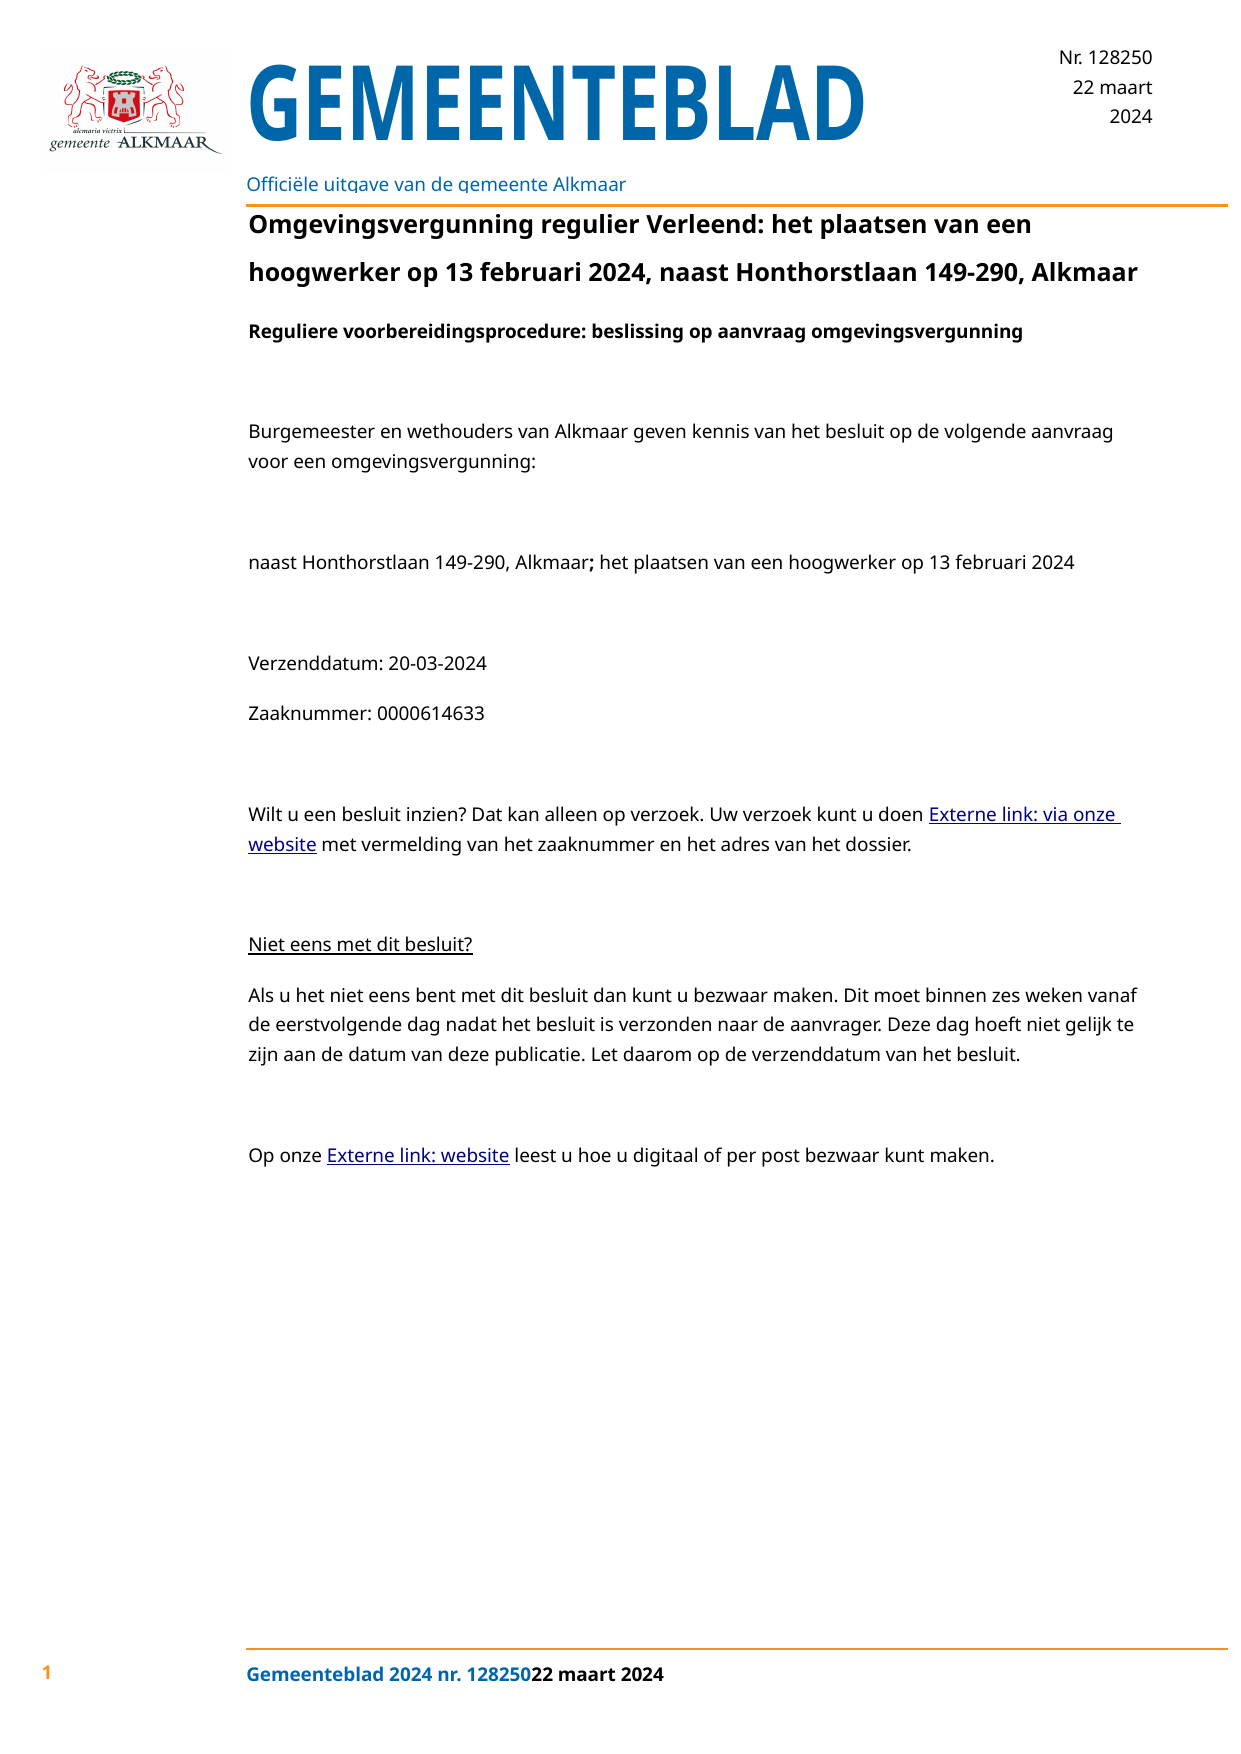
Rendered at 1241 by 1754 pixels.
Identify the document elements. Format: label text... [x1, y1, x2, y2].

text Niet eens met dit besluit? [248, 932, 1152, 957]
text Omgevingsvergunning regulier Verleend: het plaatsen van een hoogwerker op 13 februari 2024, naast Honthorstlaan 149-290, Alkmaar [248, 207, 1152, 288]
text Verzenddatum: 20-03-2024 [248, 650, 1152, 676]
picture [41, 47, 231, 172]
text Reguliere voorbereidingsprocedure: beslissing op aanvraag omgevingsvergunning [248, 318, 1152, 344]
text Wilt u een besluit inzien? Dat kan alleen op verzoek. Uw verzoek kunt u doen Externe link: via onze website met vermelding van het zaaknummer en het adres van het dossier. [248, 801, 1152, 857]
text Zaaknummer: 0000614633 [248, 700, 1152, 726]
text Als u het niet eens bent met dit besluit dan kunt u bezwaar maken. Dit moet binnen zes weken vanaf de eerstvolgende dag nadat het besluit is verzonden naar de aanvrager. Deze dag hoeft niet gelijk te zijn aan de datum van deze publicatie. Let daarom op de verzenddatum van het besluit. [248, 982, 1152, 1067]
text Burgemeester en wethouders van Alkmaar geven kennis van het besluit op de volgende aanvraag voor een omgevingsvergunning: [248, 419, 1152, 474]
text Op onze Externe link: website leest u hoe u digitaal of per post bezwaar kunt maken. [248, 1142, 1152, 1168]
text naast Honthorstlaan 149-290, Alkmaar; het plaatsen van een hoogwerker op 13 februari 2024 [248, 549, 1152, 575]
